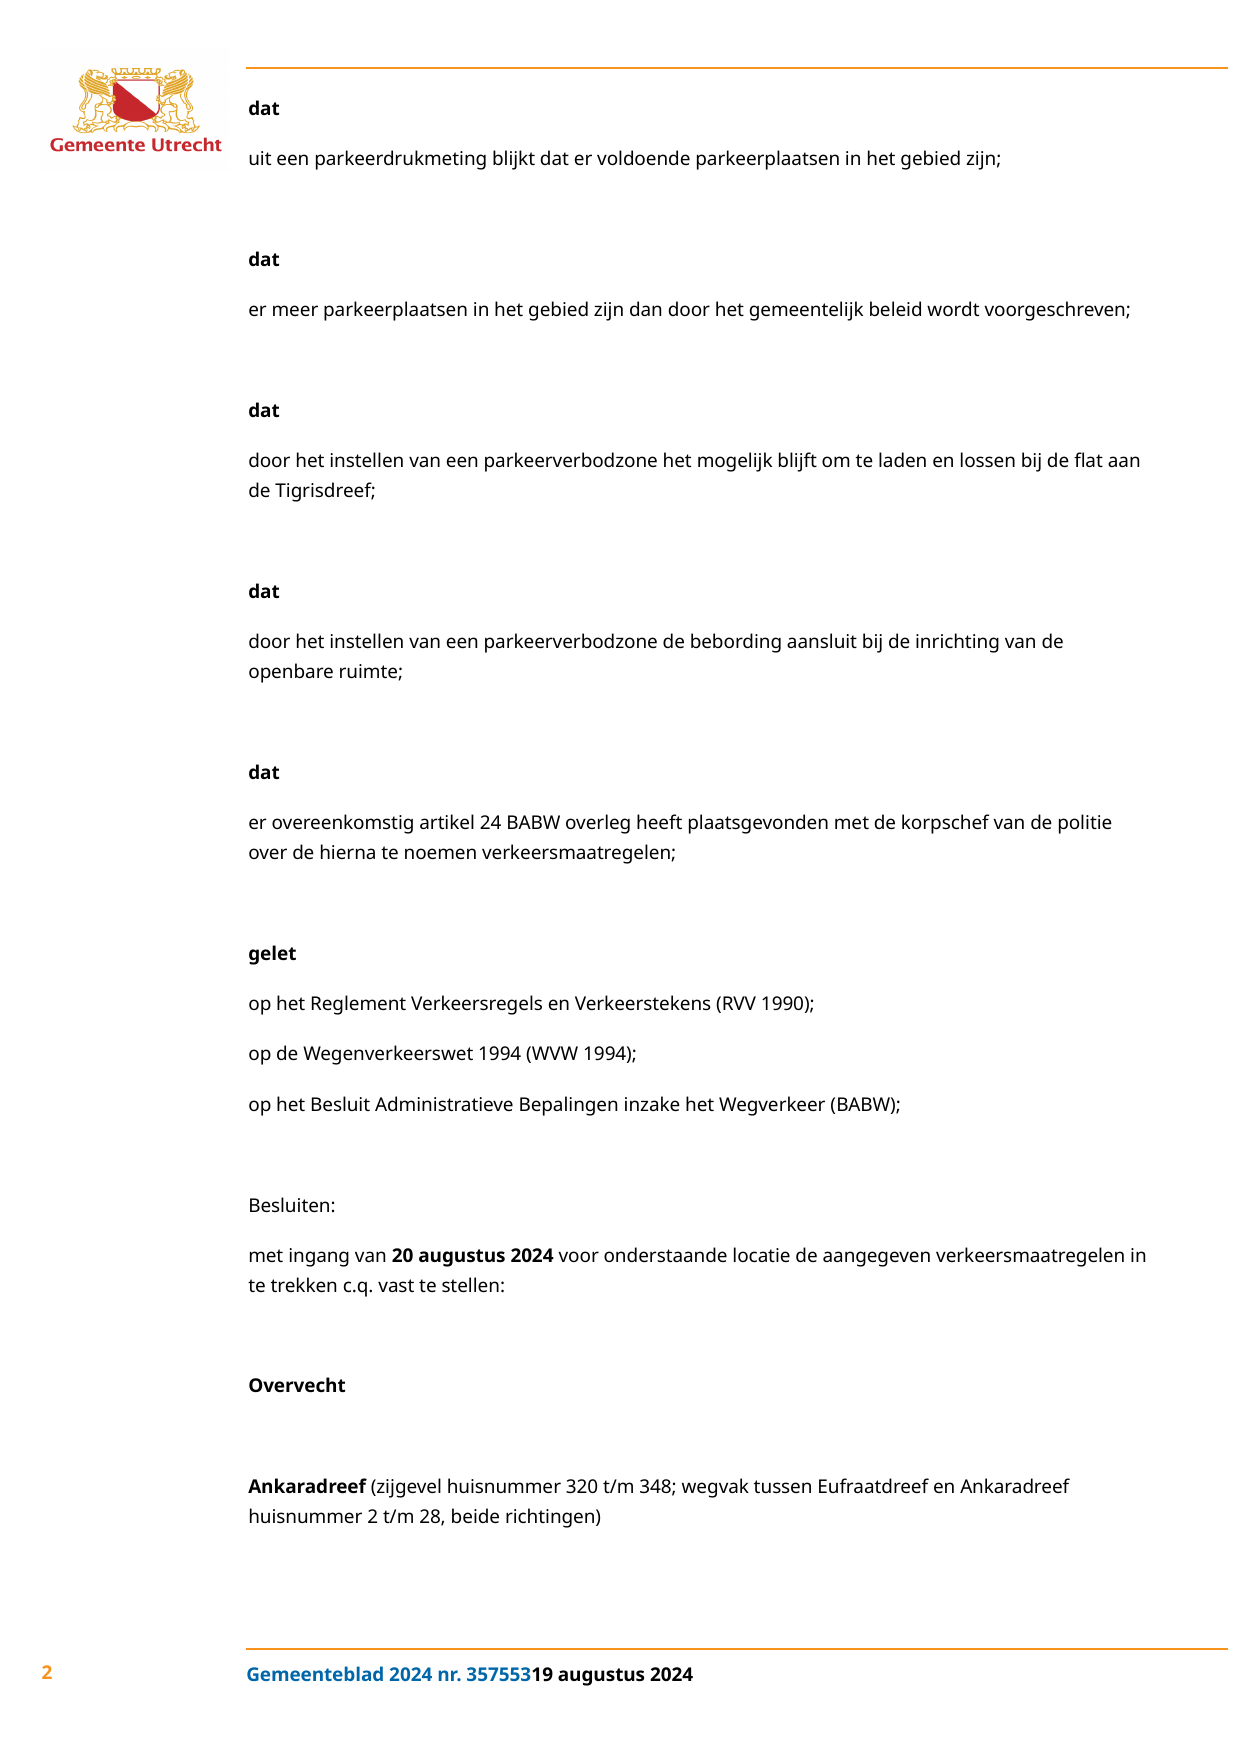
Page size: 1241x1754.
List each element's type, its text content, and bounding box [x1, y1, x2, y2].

text dat [248, 95, 1152, 121]
text Overvecht [248, 1373, 1152, 1398]
text dat [248, 578, 1152, 604]
text dat [248, 759, 1152, 785]
text op de Wegenverkeerswet 1994 (WVW 1994); [248, 1041, 1152, 1066]
text er overeenkomstig artikel 24 BABW overleg heeft plaatsgevonden met de korpschef van de politie over de hierna te noemen verkeersmaatregelen; [248, 809, 1152, 865]
text door het instellen van een parkeerverbodzone het mogelijk blijft om te laden en lossen bij de flat aan de Tigrisdreef; [248, 448, 1152, 503]
text op het Besluit Administratieve Bepalingen inzake het Wegverkeer (BABW); [248, 1091, 1152, 1117]
text uit een parkeerdrukmeting blijkt dat er voldoende parkeerplaatsen in het gebied zijn; [248, 145, 1152, 171]
text dat [248, 246, 1152, 272]
text met ingang van 20 augustus 2024 voor onderstaande locatie de aangegeven verkeersmaatregelen in te trekken c.q. vast te stellen: [248, 1242, 1152, 1298]
text Besluiten: [248, 1192, 1152, 1218]
text gelet [248, 940, 1152, 966]
text er meer parkeerplaatsen in het gebied zijn dan door het gemeentelijk beleid wordt voorgeschreven; [248, 296, 1152, 322]
text door het instellen van een parkeerverbodzone de bebording aansluit bij de inrichting van de openbare ruimte; [248, 628, 1152, 684]
text Ankaradreef (zijgevel huisnummer 320 t/m 348; wegvak tussen Eufraatdreef en Ankaradreef huisnummer 2 t/m 28, beide richtingen) [248, 1473, 1152, 1529]
text op het Reglement Verkeersregels en Verkeerstekens (RVV 1990); [248, 990, 1152, 1016]
picture [41, 47, 231, 172]
text dat [248, 397, 1152, 423]
